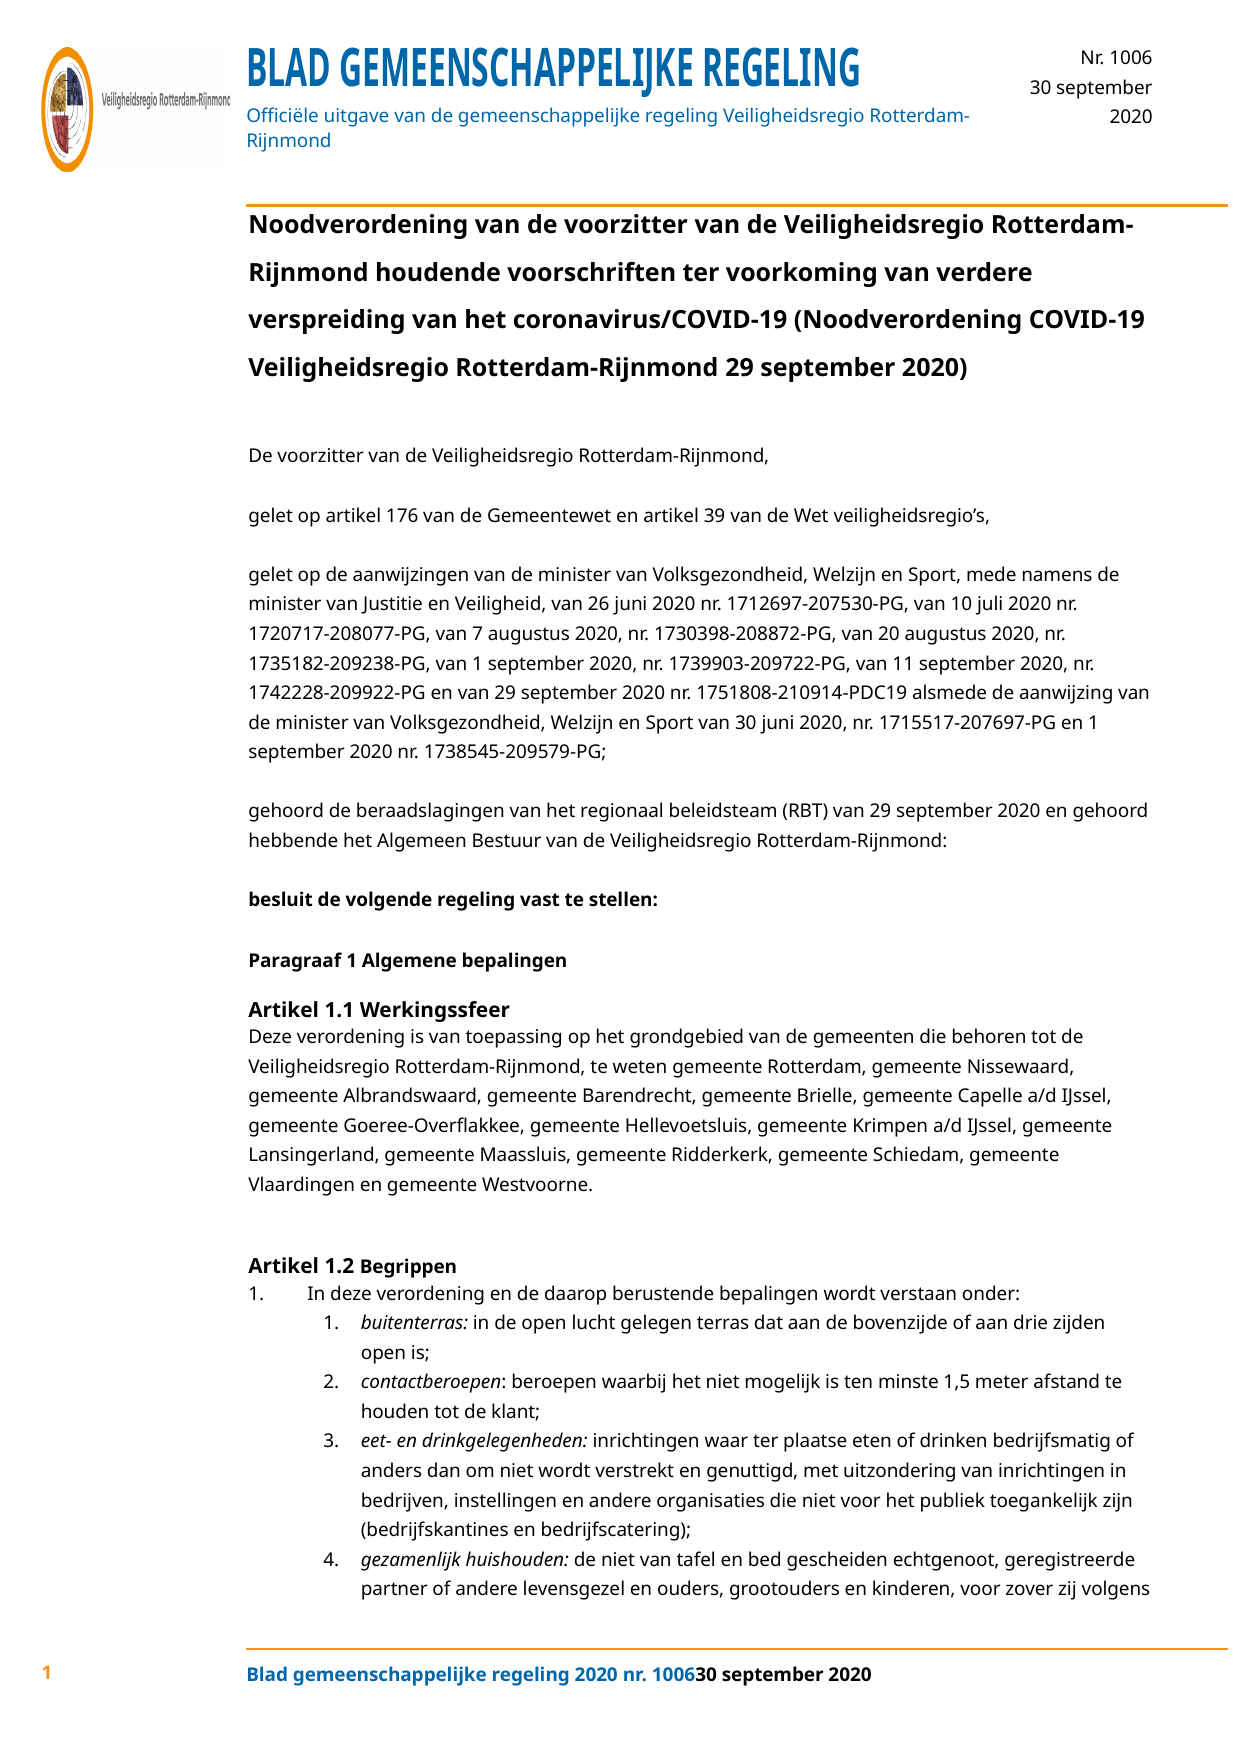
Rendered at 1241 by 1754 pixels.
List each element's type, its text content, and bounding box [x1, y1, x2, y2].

picture [41, 47, 231, 172]
text besluit de volgende regeling vast te stellen: [248, 886, 1152, 912]
text Deze verordening is van toepassing op het grondgebied van de gemeenten die behoren tot de Veiligheidsregio Rotterdam-Rijnmond, te weten gemeente Rotterdam, gemeente Nissewaard, gemeente Albrandswaard, gemeente Barendrecht, gemeente Brielle, gemeente Capelle a/d IJssel, gemeente Goeree-Overflakkee, gemeente Hellevoetsluis, gemeente Krimpen a/d IJssel, gemeente Lansingerland, gemeente Maassluis, gemeente Ridderkerk, gemeente Schiedam, gemeente Vlaardingen en gemeente Westvoorne. [248, 1023, 1152, 1197]
text gehoord de beraadslagingen van het regionaal beleidsteam (RBT) van 29 september 2020 en gehoord hebbende het Algemeen Bestuur van de Veiligheidsregio Rotterdam-Rijnmond: [248, 798, 1152, 853]
text De voorzitter van de Veiligheidsregio Rotterdam-Rijnmond, [248, 443, 1152, 468]
list buitenterras: in de open lucht gelegen terras dat aan de bovenzijde of aan drie zijden open is; [323, 1309, 1152, 1364]
list In deze verordening en de daarop berustende bepalingen wordt verstaan onder: [248, 1280, 1152, 1305]
text Paragraaf 1 Algemene bepalingen [248, 946, 1152, 974]
list eet- en drinkgelegenheden: inrichtingen waar ter plaatse eten of drinken bedrijfsmatig of anders dan om niet wordt verstrekt en genuttigd, met uitzondering van inrichtingen in bedrijven, instellingen en andere organisaties die niet voor het publiek toegankelijk zijn (bedrijfskantines en bedrijfscatering); [323, 1428, 1152, 1542]
list gezamenlijk huishouden: de niet van tafel en bed gescheiden echtgenoot, geregistreerde partner of andere levensgezel en ouders, grootouders en kinderen, voor zover zij volgens [323, 1546, 1152, 1601]
text Noodverordening van de voorzitter van de Veiligheidsregio Rotterdam-Rijnmond houdende voorschriften ter voorkoming van verdere verspreiding van het coronavirus/COVID-19 (Noodverordening COVID-19 Veiligheidsregio Rotterdam-Rijnmond 29 september 2020) [248, 207, 1152, 384]
text gelet op de aanwijzingen van de minister van Volksgezondheid, Welzijn en Sport, mede namens de minister van Justitie en Veiligheid, van 26 juni 2020 nr. 1712697-207530-PG, van 10 juli 2020 nr. 1720717-208077-PG, van 7 augustus 2020, nr. 1730398-208872-PG, van 20 augustus 2020, nr. 1735182-209238-PG, van 1 september 2020, nr. 1739903-209722-PG, van 11 september 2020, nr. 1742228-209922-PG en van 29 september 2020 nr. 1751808-210914-PDC19 alsmede de aanwijzing van de minister van Volksgezondheid, Welzijn en Sport van 30 juni 2020, nr. 1715517-207697-PG en 1 september 2020 nr. 1738545-209579-PG; [248, 561, 1152, 764]
text gelet op artikel 176 van de Gemeentewet en artikel 39 van de Wet veiligheidsregio’s, [248, 502, 1152, 528]
text Artikel 1.2 Begrippen [248, 1251, 1152, 1280]
list contactberoepen: beroepen waarbij het niet mogelijk is ten minste 1,5 meter afstand te houden tot de klant; [323, 1368, 1152, 1424]
text Artikel 1.1 Werkingssfeer [248, 995, 1152, 1023]
